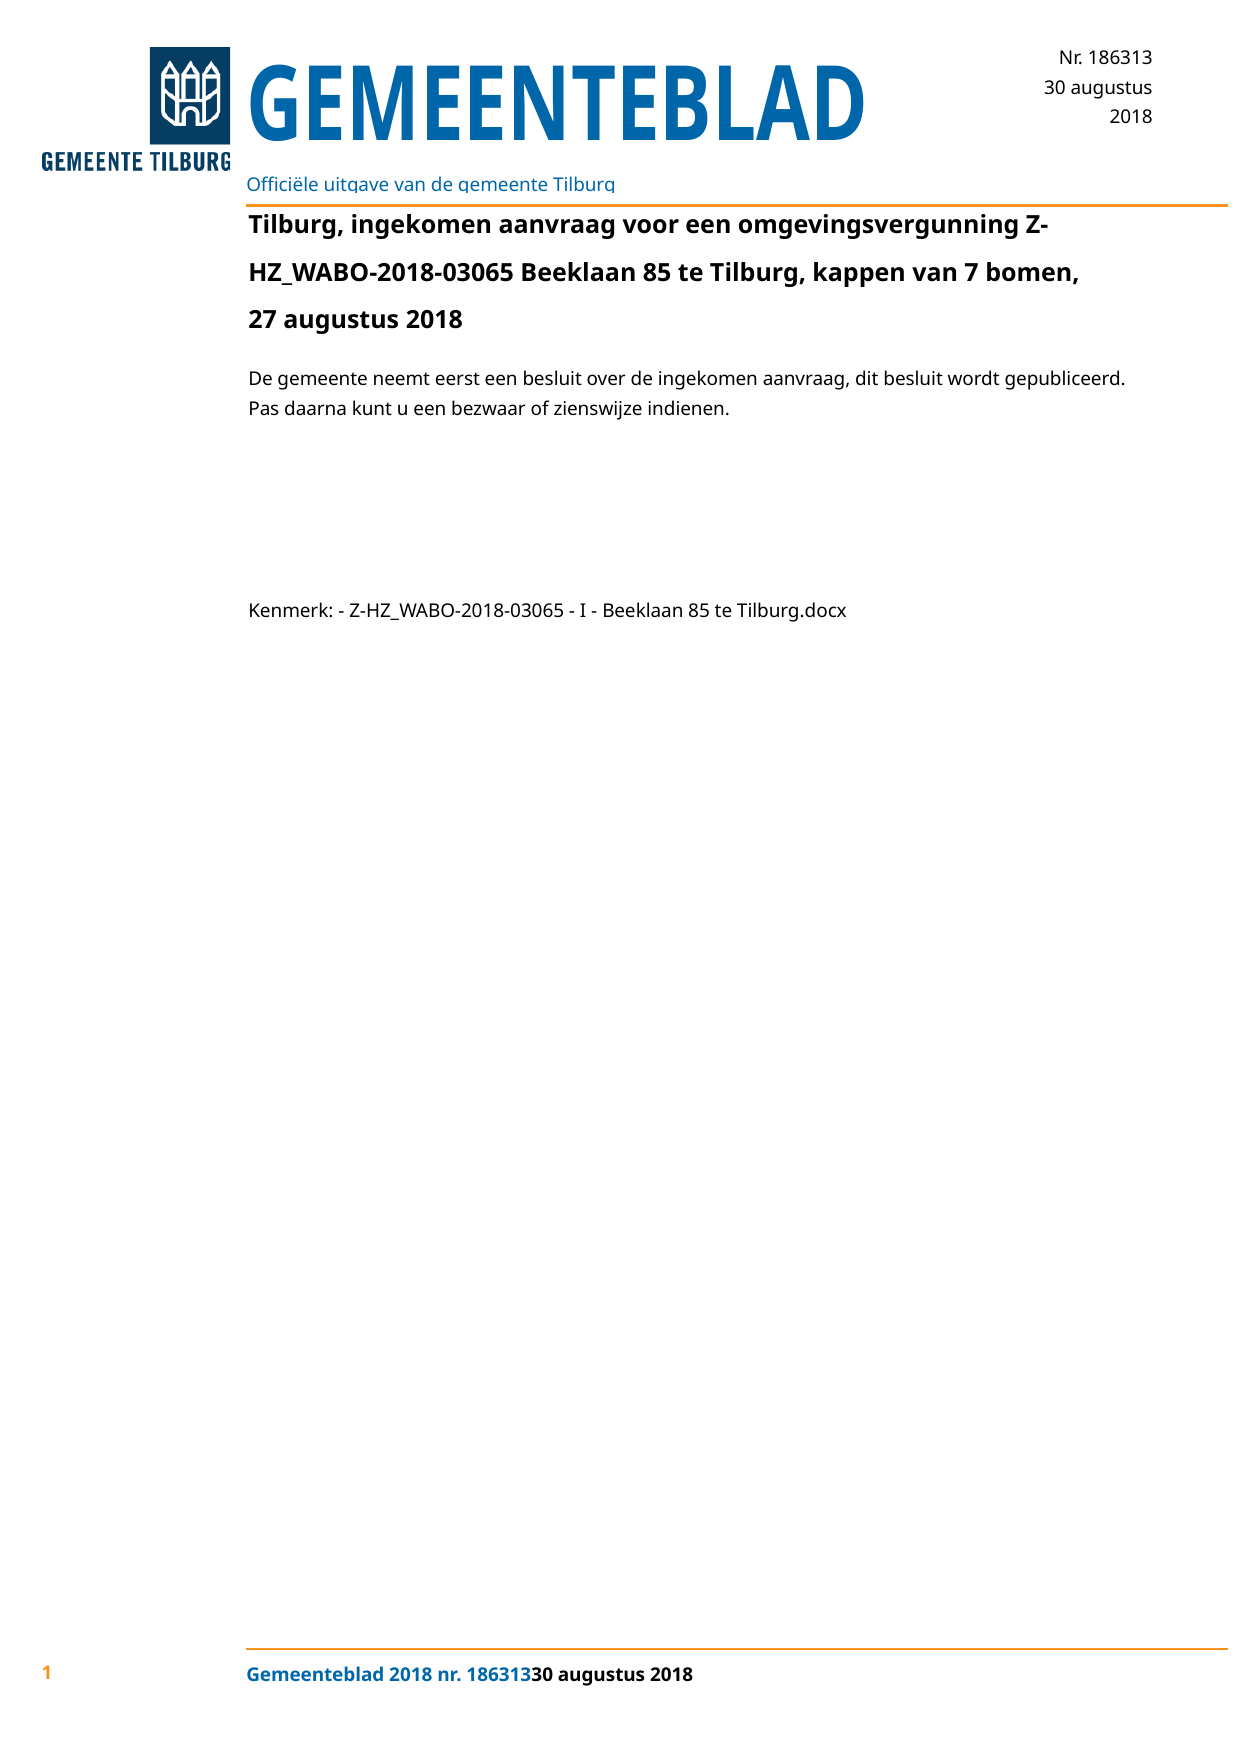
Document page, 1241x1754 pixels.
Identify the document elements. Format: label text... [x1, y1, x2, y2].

text Kenmerk: - Z-HZ_WABO-2018-03065 - I - Beeklaan 85 te Tilburg.docx [248, 597, 1152, 622]
picture [41, 47, 231, 172]
text De gemeente neemt eerst een besluit over de ingekomen aanvraag, dit besluit wordt gepubliceerd. Pas daarna kunt u een bezwaar of zienswijze indienen. [248, 366, 1152, 421]
text Tilburg, ingekomen aanvraag voor een omgevingsvergunning Z-HZ_WABO-2018-03065 Beeklaan 85 te Tilburg, kappen van 7 bomen, 27 augustus 2018 [248, 207, 1152, 336]
